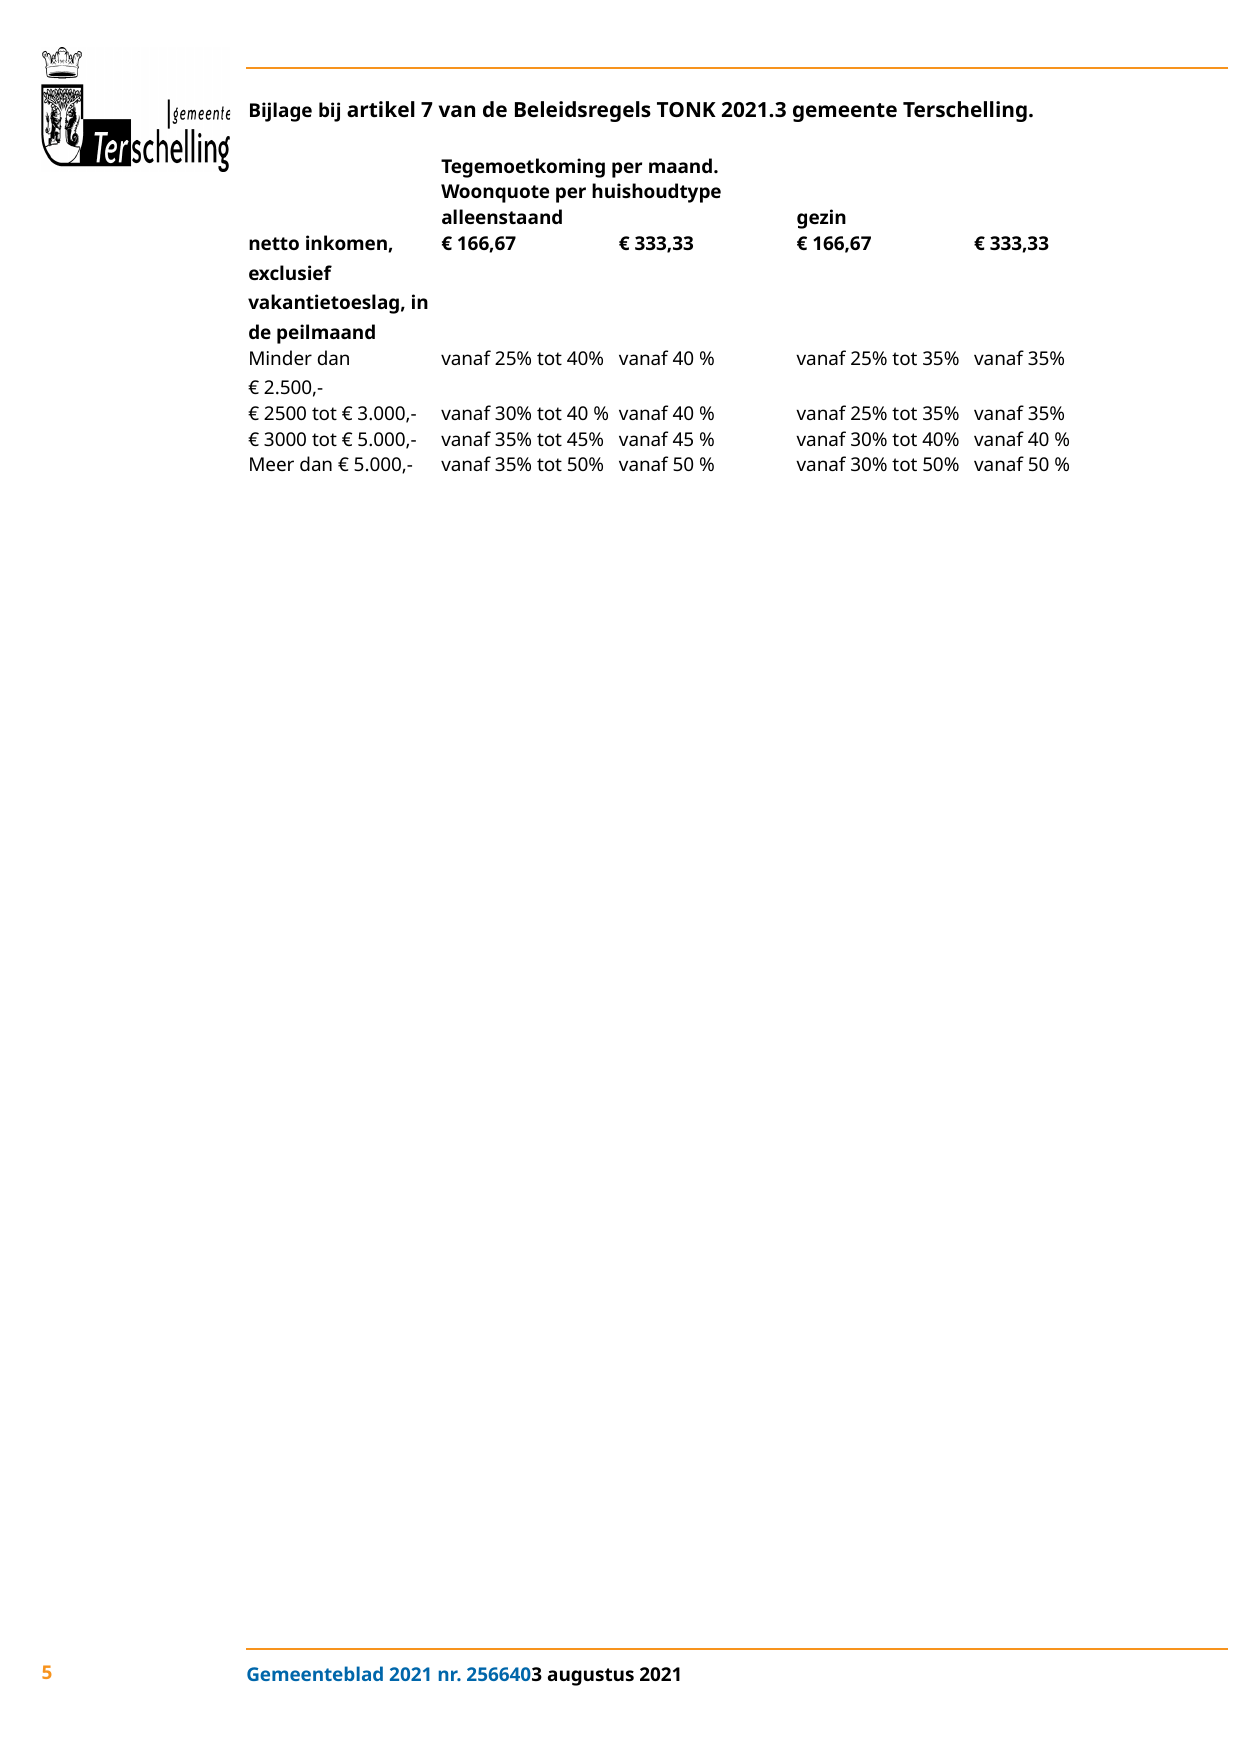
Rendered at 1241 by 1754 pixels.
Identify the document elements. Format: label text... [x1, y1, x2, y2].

table_cell vanaf 35% tot 50% [441, 451, 619, 477]
table_cell gezin [796, 205, 1152, 230]
table_cell € 3000 tot € 5.000,- [248, 426, 441, 451]
table_cell [248, 179, 441, 204]
table_cell vanaf 50 % [974, 451, 1152, 477]
table_cell vanaf 30% tot 40% [796, 426, 974, 451]
table_header [248, 153, 441, 179]
table_cell vanaf 40 % [619, 345, 796, 400]
table_cell vanaf 45 % [619, 426, 796, 451]
text Bijlage bij artikel 7 van de Beleidsregels TONK 2021.3 gemeente Terschelling. [248, 95, 1152, 123]
table_cell vanaf 25% tot 35% [796, 345, 974, 400]
table_cell netto inkomen, exclusief vakantietoeslag, in de peilmaand [248, 230, 441, 345]
table_cell vanaf 30% tot 50% [796, 451, 974, 477]
table_cell Meer dan € 5.000,- [248, 451, 441, 477]
table_cell vanaf 40 % [974, 426, 1152, 451]
table_cell Minder dan € 2.500,- [248, 345, 441, 400]
table_cell vanaf 50 % [619, 451, 796, 477]
table_cell vanaf 35% tot 45% [441, 426, 619, 451]
table_cell vanaf 35% [974, 400, 1152, 426]
table_cell vanaf 30% tot 40 % [441, 400, 619, 426]
table_cell Woonquote per huishoudtype [441, 179, 1152, 204]
table_cell vanaf 25% tot 40% [441, 345, 619, 400]
table_cell [248, 205, 441, 230]
table_cell vanaf 40 % [619, 400, 796, 426]
table_cell vanaf 25% tot 35% [796, 400, 974, 426]
table_cell alleenstaand [441, 205, 796, 230]
table_cell € 166,67 [796, 230, 974, 345]
table_header Tegemoetkoming per maand. [441, 153, 1152, 179]
table_cell vanaf 35% [974, 345, 1152, 400]
table_cell € 2500 tot € 3.000,- [248, 400, 441, 426]
table_cell € 333,33 [974, 230, 1152, 345]
picture [41, 47, 231, 172]
table_cell € 333,33 [619, 230, 796, 345]
table_cell € 166,67 [441, 230, 619, 345]
